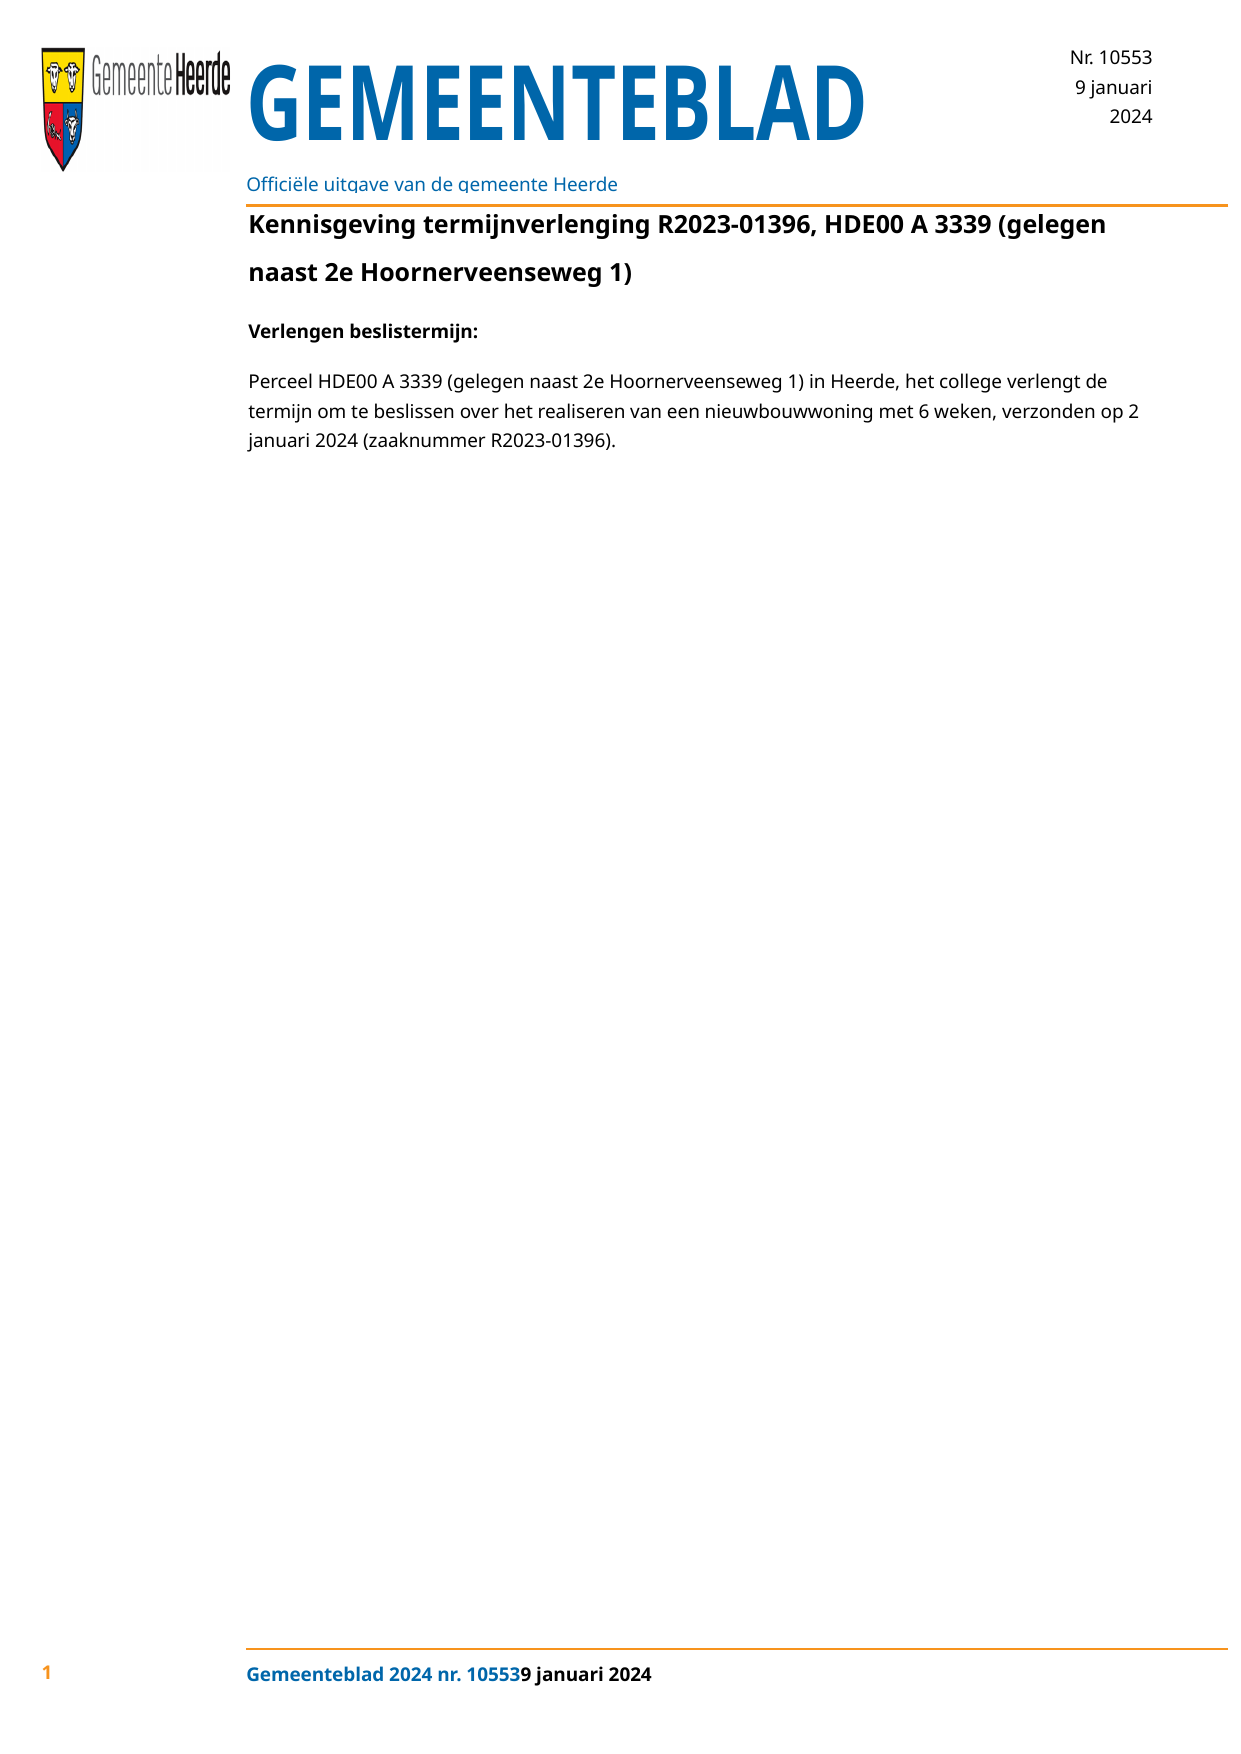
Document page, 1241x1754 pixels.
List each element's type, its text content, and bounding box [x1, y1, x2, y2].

picture [41, 47, 231, 172]
text Perceel HDE00 A 3339 (gelegen naast 2e Hoornerveenseweg 1) in Heerde, het college verlengt de termijn om te beslissen over het realiseren van een nieuwbouwwoning met 6 weken, verzonden op 2 januari 2024 (zaaknummer R2023-01396). [248, 368, 1152, 453]
text Kennisgeving termijnverlenging R2023-01396, HDE00 A 3339 (gelegen naast 2e Hoornerveenseweg 1) [248, 207, 1152, 288]
text Verlengen beslistermijn: [248, 318, 1152, 344]
